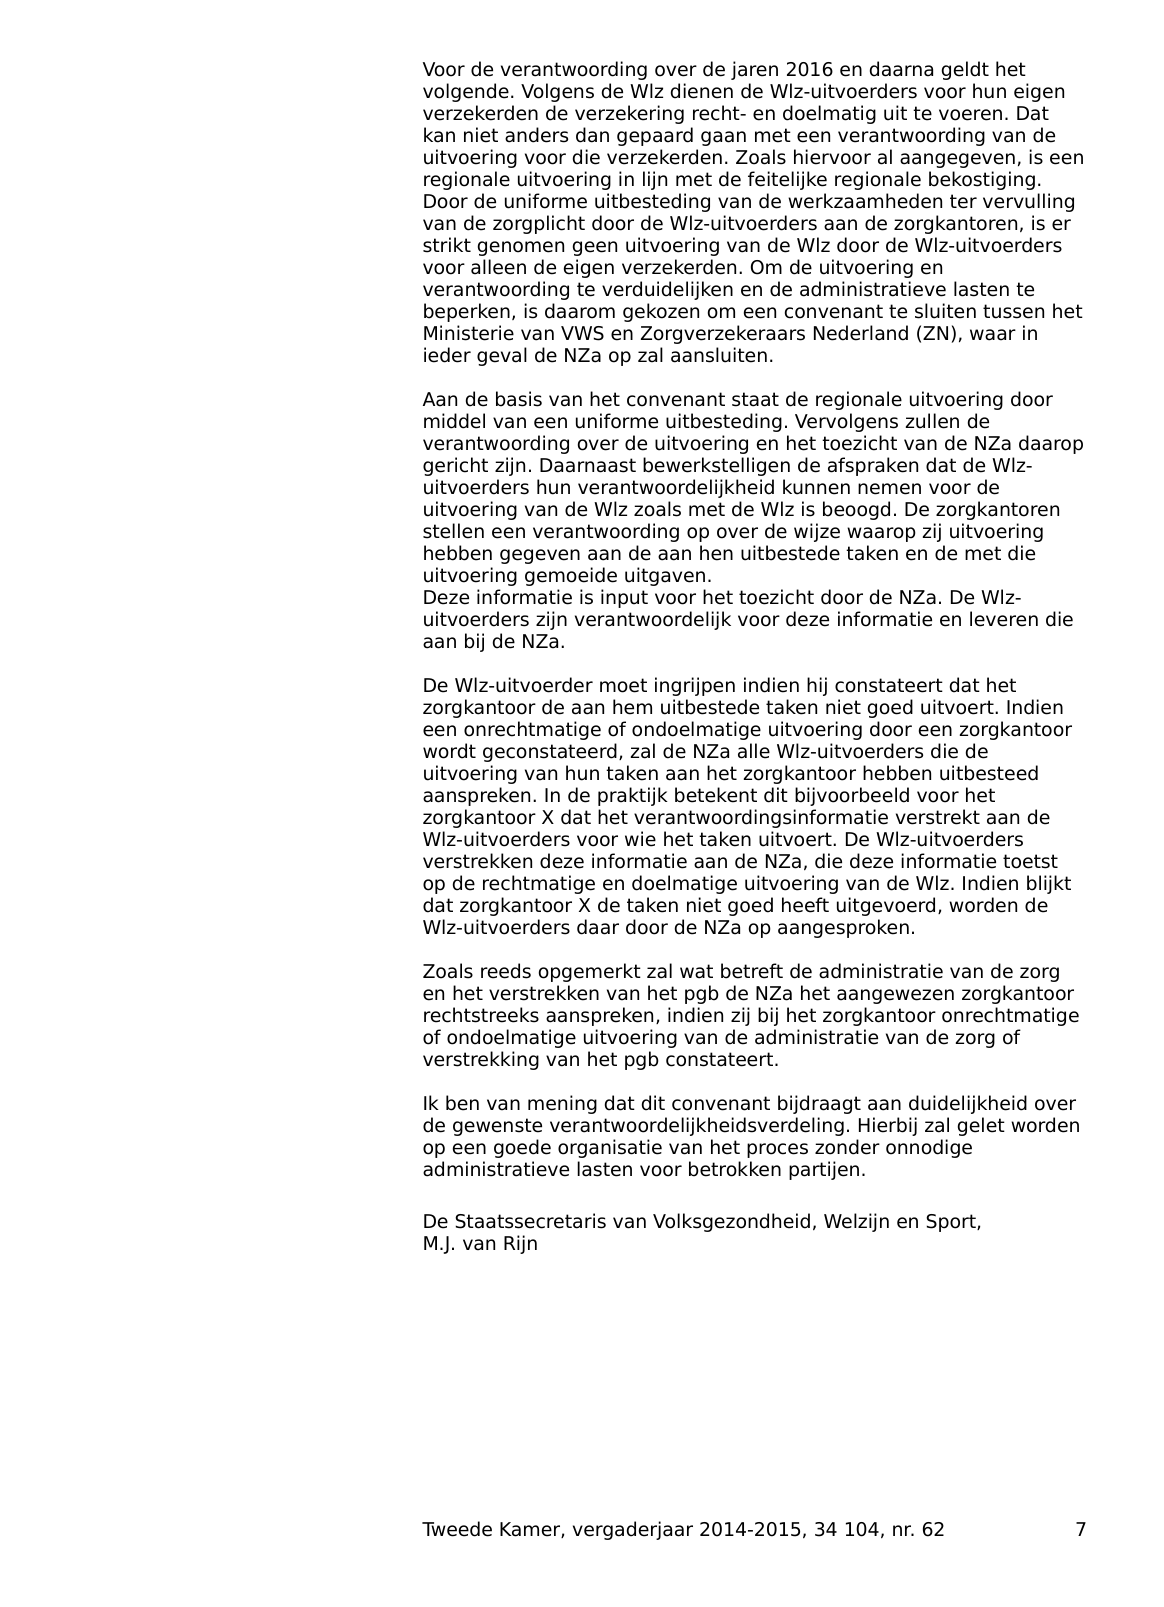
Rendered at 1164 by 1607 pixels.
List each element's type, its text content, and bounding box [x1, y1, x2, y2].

text Aan de basis van het convenant staat de regionale uitvoering door middel van een uniforme uitbesteding. Vervolgens zullen de verantwoording over de uitvoering en het toezicht van de NZa daarop gericht zijn. Daarnaast bewerkstelligen de afspraken dat de Wlz-uitvoerders hun verantwoordelijkheid kunnen nemen voor de uitvoering van de Wlz zoals met de Wlz is beoogd. De zorgkantoren stellen een verantwoording op over de wijze waarop zij uitvoering hebben gegeven aan de aan hen uitbestede taken en de met die uitvoering gemoeide uitgaven. [422, 389, 1087, 587]
text Deze informatie is input voor het toezicht door de NZa. De Wlz-uitvoerders zijn verantwoordelijk voor deze informatie en leveren die aan bij de NZa. [422, 587, 1087, 653]
text Zoals reeds opgemerkt zal wat betreft de administratie van de zorg en het verstrekken van het pgb de NZa het aangewezen zorgkantoor rechtstreeks aanspreken, indien zij bij het zorgkantoor onrechtmatige of ondoelmatige uitvoering van de administratie van de zorg of verstrekking van het pgb constateert. [422, 961, 1087, 1071]
text De Wlz-uitvoerder moet ingrijpen indien hij constateert dat het zorgkantoor de aan hem uitbestede taken niet goed uitvoert. Indien een onrechtmatige of ondoelmatige uitvoering door een zorgkantoor wordt geconstateerd, zal de NZa alle Wlz-uitvoerders die de uitvoering van hun taken aan het zorgkantoor hebben uitbesteed aanspreken. In de praktijk betekent dit bijvoorbeeld voor het zorgkantoor X dat het verantwoordingsinformatie verstrekt aan de Wlz-uitvoerders voor wie het taken uitvoert. De Wlz-uitvoerders verstrekken deze informatie aan de NZa, die deze informatie toetst op de rechtmatige en doelmatige uitvoering van de Wlz. Indien blijkt dat zorgkantoor X de taken niet goed heeft uitgevoerd, worden de Wlz-uitvoerders daar door de NZa op aangesproken. [422, 675, 1087, 939]
text De Staatssecretaris van Volksgezondheid, Welzijn en Sport, M.J. van Rijn [422, 1211, 1087, 1255]
text Voor de verantwoording over de jaren 2016 en daarna geldt het volgende. Volgens de Wlz dienen de Wlz-uitvoerders voor hun eigen verzekerden de verzekering recht- en doelmatig uit te voeren. Dat kan niet anders dan gepaard gaan met een verantwoording van de uitvoering voor die verzekerden. Zoals hiervoor al aangegeven, is een regionale uitvoering in lijn met de feitelijke regionale bekostiging. Door de uniforme uitbesteding van de werkzaamheden ter vervulling van de zorgplicht door de Wlz-uitvoerders aan de zorgkantoren, is er strikt genomen geen uitvoering van de Wlz door de Wlz-uitvoerders voor alleen de eigen verzekerden. Om de uitvoering en verantwoording te verduidelijken en de administratieve lasten te beperken, is daarom gekozen om een convenant te sluiten tussen het Ministerie van VWS en Zorgverzekeraars Nederland (ZN), waar in ieder geval de NZa op zal aansluiten. [422, 59, 1087, 367]
text Ik ben van mening dat dit convenant bijdraagt aan duidelijkheid over de gewenste verantwoordelijkheidsverdeling. Hierbij zal gelet worden op een goede organisatie van het proces zonder onnodige administratieve lasten voor betrokken partijen. [422, 1093, 1087, 1181]
